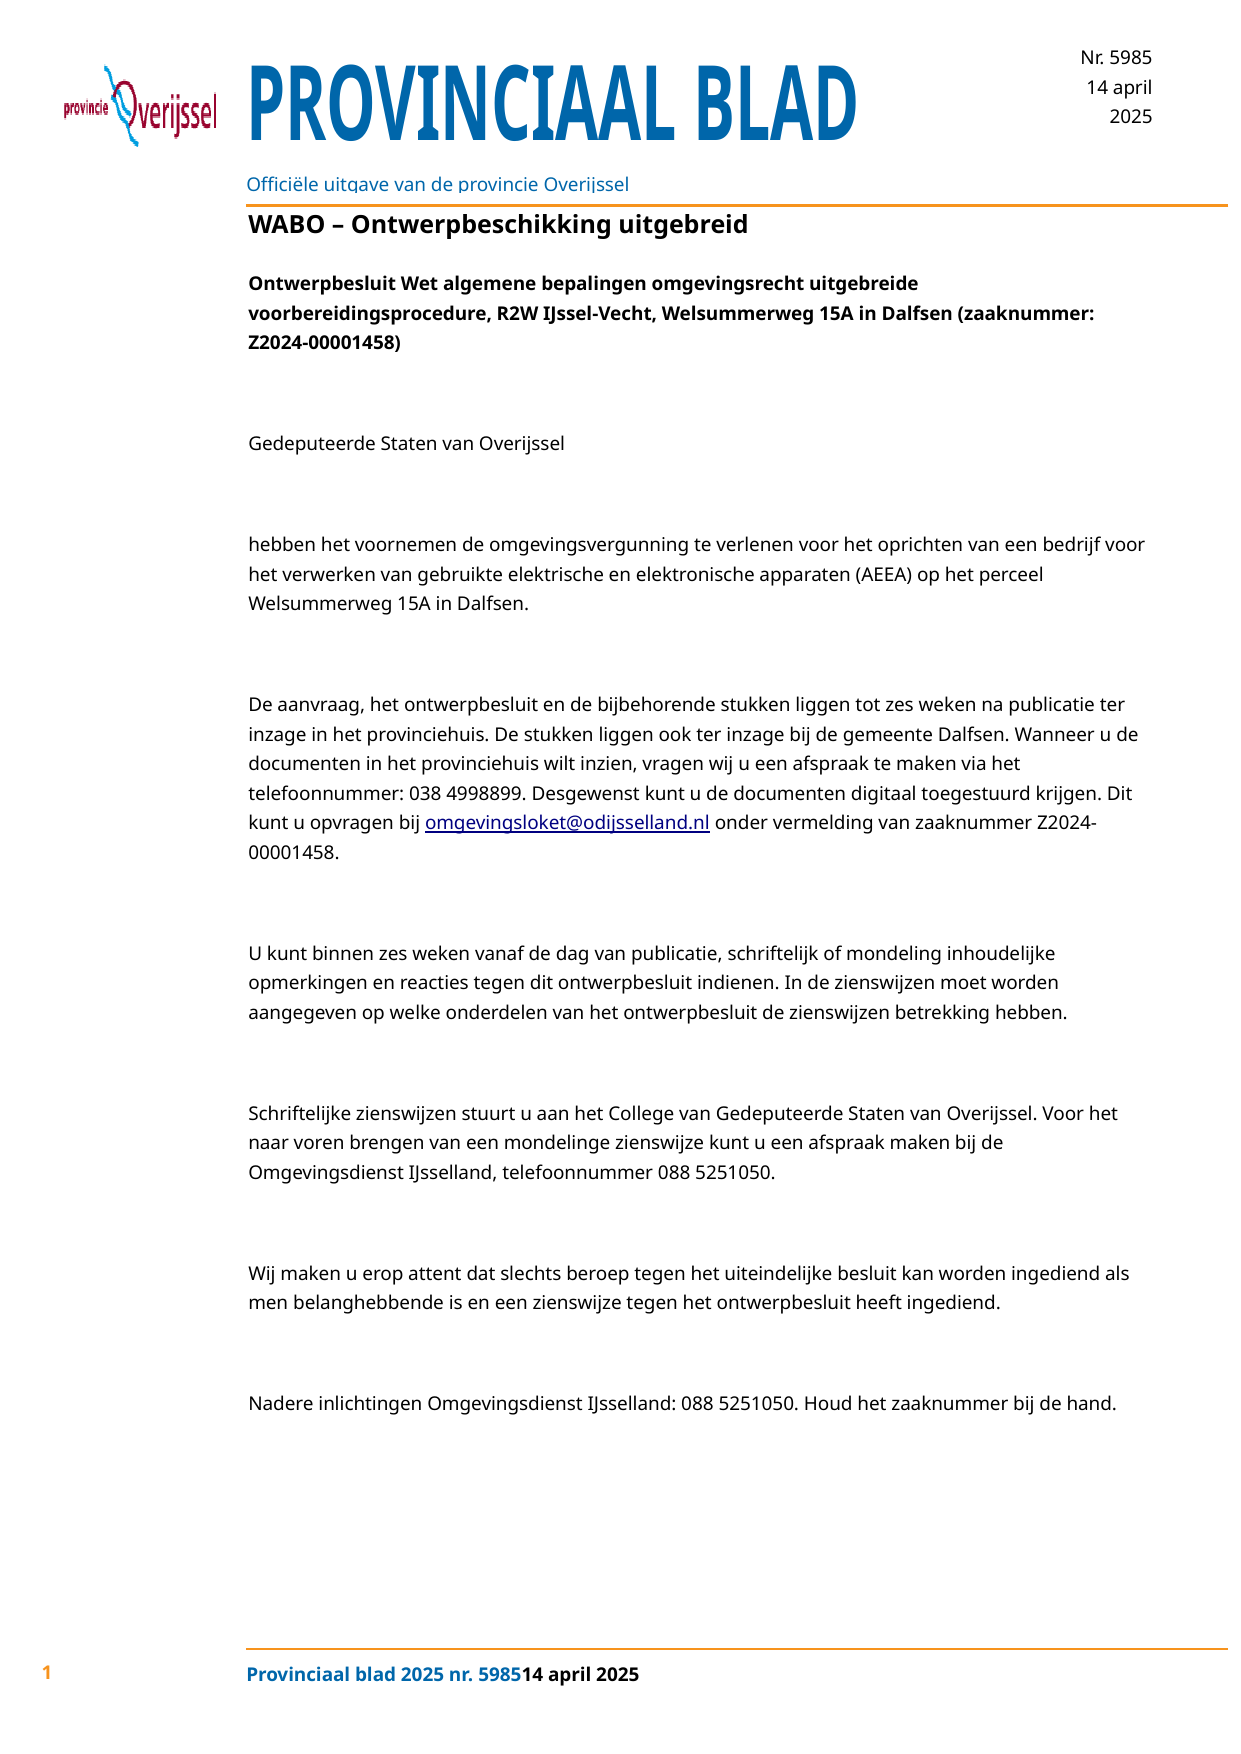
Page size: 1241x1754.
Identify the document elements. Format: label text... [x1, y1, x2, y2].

text U kunt binnen zes weken vanaf de dag van publicatie, schriftelijk of mondeling inhoudelijke opmerkingen en reacties tegen dit ontwerpbesluit indienen. In de zienswijzen moet worden aangegeven op welke onderdelen van het ontwerpbesluit de zienswijzen betrekking hebben. [248, 940, 1152, 1025]
text Schriftelijke zienswijzen stuurt u aan het College van Gedeputeerde Staten van Overijssel. Voor het naar voren brengen van een mondelinge zienswijze kunt u een afspraak maken bij de Omgevingsdienst IJsselland, telefoonnummer 088 5251050. [248, 1100, 1152, 1185]
text De aanvraag, het ontwerpbesluit en de bijbehorende stukken liggen tot zes weken na publicatie ter inzage in het provinciehuis. De stukken liggen ook ter inzage bij de gemeente Dalfsen. Wanneer u de documenten in het provinciehuis wilt inzien, vragen wij u een afspraak te maken via het telefoonnummer: 038 4998899. Desgewenst kunt u de documenten digitaal toegestuurd krijgen. Dit kunt u opvragen bij omgevingsloket@odijsselland.nl onder vermelding van zaaknummer Z2024-00001458. [248, 691, 1152, 865]
picture [41, 47, 231, 172]
text hebben het voornemen de omgevingsvergunning te verlenen voor het oprichten van een bedrijf voor het verwerken van gebruikte elektrische en elektronische apparaten (AEEA) op het perceel Welsummerweg 15A in Dalfsen. [248, 531, 1152, 616]
text Gedeputeerde Staten van Overijssel [248, 430, 1152, 456]
text Wij maken u erop attent dat slechts beroep tegen het uiteindelijke besluit kan worden ingediend als men belanghebbende is en een zienswijze tegen het ontwerpbesluit heeft ingediend. [248, 1260, 1152, 1315]
text WABO – Ontwerpbeschikking uitgebreid [248, 207, 1152, 241]
text Ontwerpbesluit Wet algemene bepalingen omgevingsrecht uitgebreide voorbereidingsprocedure, R2W IJssel-Vecht, Welsummerweg 15A in Dalfsen (zaaknummer: Z2024-00001458) [248, 270, 1152, 355]
text Nadere inlichtingen Omgevingsdienst IJsselland: 088 5251050. Houd het zaaknummer bij de hand. [248, 1390, 1152, 1416]
